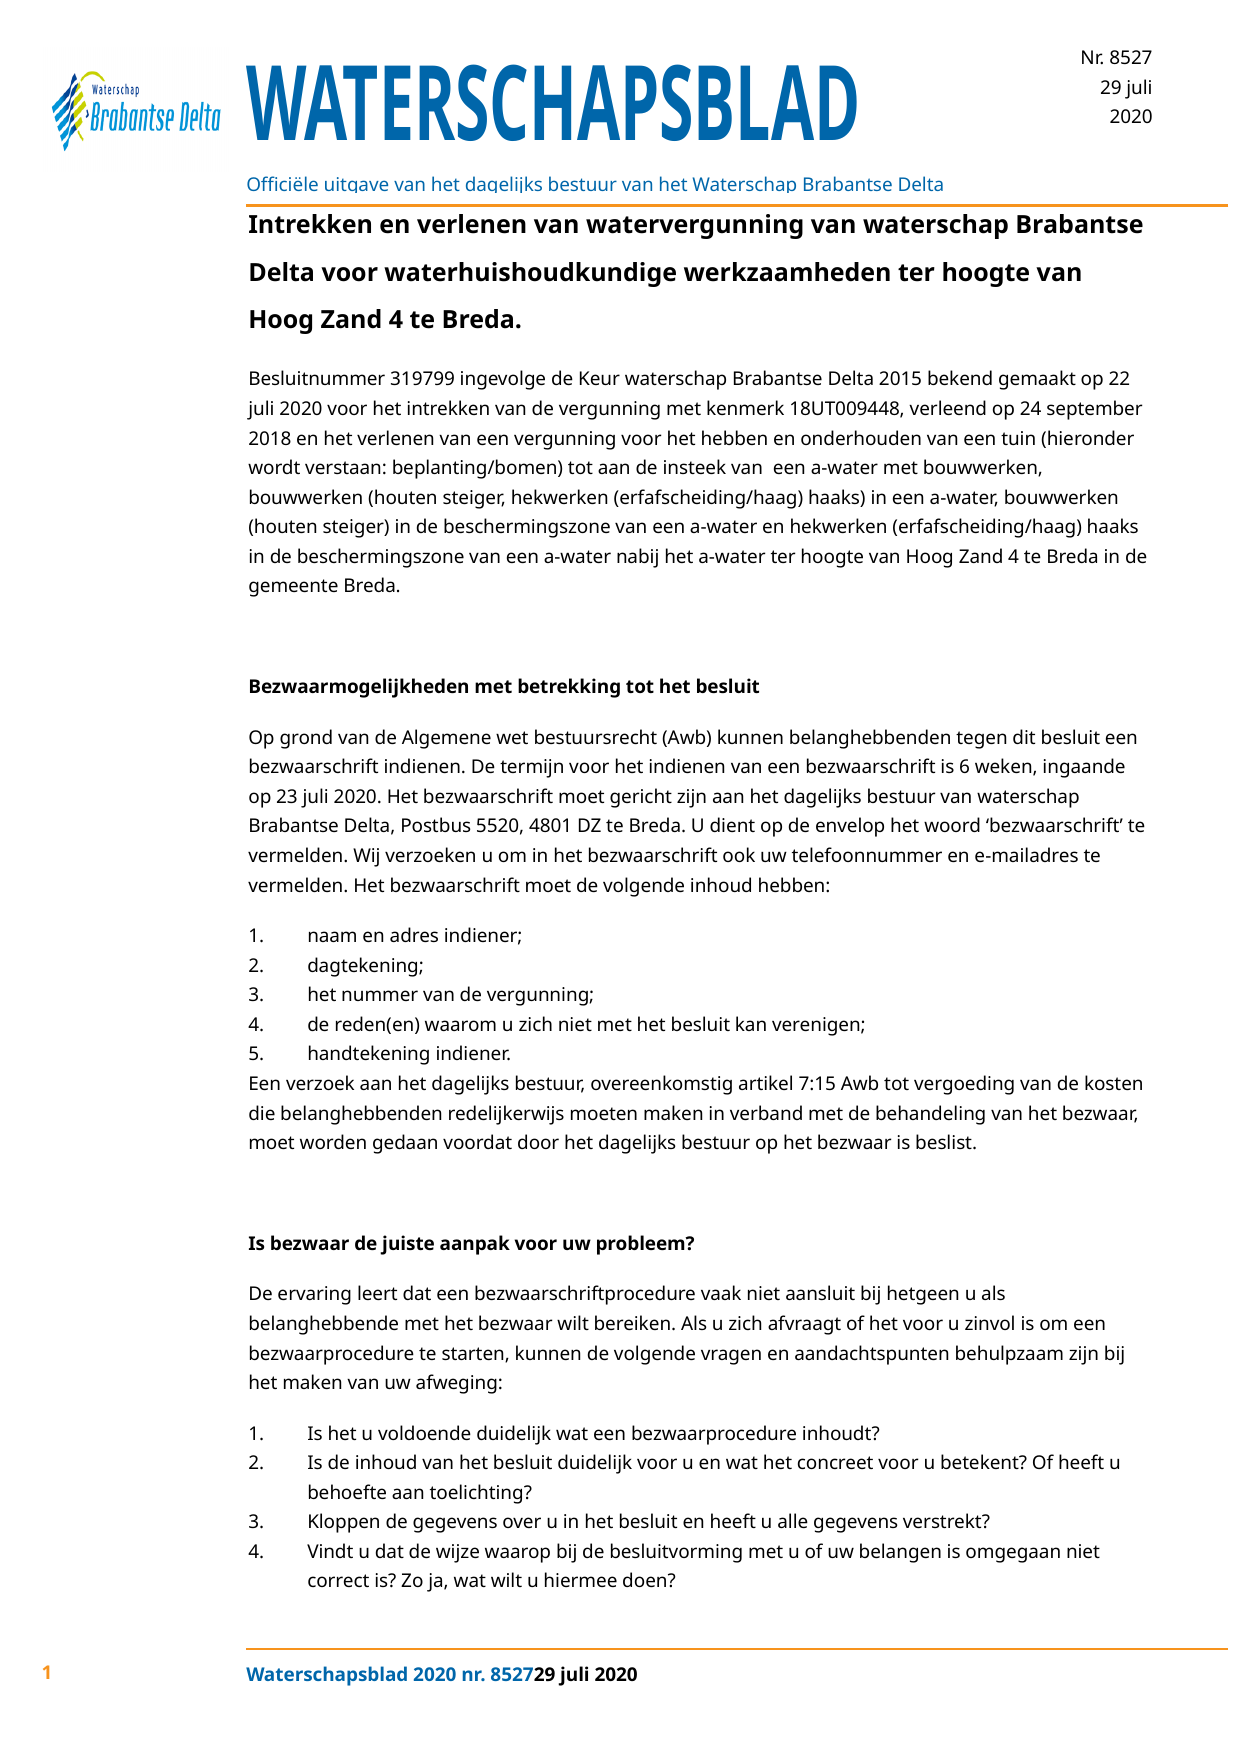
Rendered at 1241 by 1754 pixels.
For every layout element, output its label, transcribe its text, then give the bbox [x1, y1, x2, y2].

text Is bezwaar de juiste aanpak voor uw probleem? [248, 1230, 1152, 1256]
list de reden(en) waarom u zich niet met het besluit kan verenigen; [248, 1011, 1152, 1037]
text Intrekken en verlenen van watervergunning van waterschap Brabantse Delta voor waterhuishoudkundige werkzaamheden ter hoogte van Hoog Zand 4 te Breda. [248, 207, 1152, 336]
list het nummer van de vergunning; [248, 981, 1152, 1007]
text Besluitnummer 319799 ingevolge de Keur waterschap Brabantse Delta 2015 bekend gemaakt op 22 juli 2020 voor het intrekken van de vergunning met kenmerk 18UT009448, verleend op 24 september 2018 en het verlenen van een vergunning voor het hebben en onderhouden van een tuin (hieronder wordt verstaan: beplanting/bomen) tot aan de insteek van een a-water met bouwwerken, bouwwerken (houten steiger, hekwerken (erfafscheiding/haag) haaks) in een a-water, bouwwerken (houten steiger) in de beschermingszone van een a-water en hekwerken (erfafscheiding/haag) haaks in de beschermingszone van een a-water nabij het a-water ter hoogte van Hoog Zand 4 te Breda in de gemeente Breda. [248, 366, 1152, 598]
list Vindt u dat de wijze waarop bij de besluitvorming met u of uw belangen is omgegaan niet correct is? Zo ja, wat wilt u hiermee doen? [248, 1538, 1152, 1593]
text Op grond van de Algemene wet bestuursrecht (Awb) kunnen belanghebbenden tegen dit besluit een bezwaarschrift indienen. De termijn voor het indienen van een bezwaarschrift is 6 weken, ingaande op 23 juli 2020. Het bezwaarschrift moet gericht zijn aan het dagelijks bestuur van waterschap Brabantse Delta, Postbus 5520, 4801 DZ te Breda. U dient op de envelop het woord ‘bezwaarschrift’ te vermelden. Wij verzoeken u om in het bezwaarschrift ook uw telefoonnummer en e‑mailadres te vermelden. Het bezwaarschrift moet de volgende inhoud hebben: [248, 724, 1152, 897]
list handtekening indiener. [248, 1041, 1152, 1066]
list dagtekening; [248, 952, 1152, 977]
list Kloppen de gegevens over u in het besluit en heeft u alle gegevens verstrekt? [248, 1508, 1152, 1534]
text Bezwaarmogelijkheden met betrekking tot het besluit [248, 673, 1152, 699]
list Is het u voldoende duidelijk wat een bezwaarprocedure inhoudt? [248, 1420, 1152, 1445]
text Een verzoek aan het dagelijks bestuur, overeenkomstig artikel 7:15 Awb tot vergoeding van de kosten die belanghebbenden redelijkerwijs moeten maken in verband met de behandeling van het bezwaar, moet worden gedaan voordat door het dagelijks bestuur op het bezwaar is beslist. [248, 1070, 1152, 1155]
picture [41, 47, 231, 172]
text De ervaring leert dat een bezwaarschriftprocedure vaak niet aansluit bij hetgeen u als belanghebbende met het bezwaar wilt bereiken. Als u zich afvraagt of het voor u zinvol is om een bezwaarprocedure te starten, kunnen de volgende vragen en aandachtspunten behulpzaam zijn bij het maken van uw afweging: [248, 1281, 1152, 1395]
list Is de inhoud van het besluit duidelijk voor u en wat het concreet voor u betekent? Of heeft u behoefte aan toelichting? [248, 1449, 1152, 1504]
list naam en adres indiener; [248, 922, 1152, 948]
